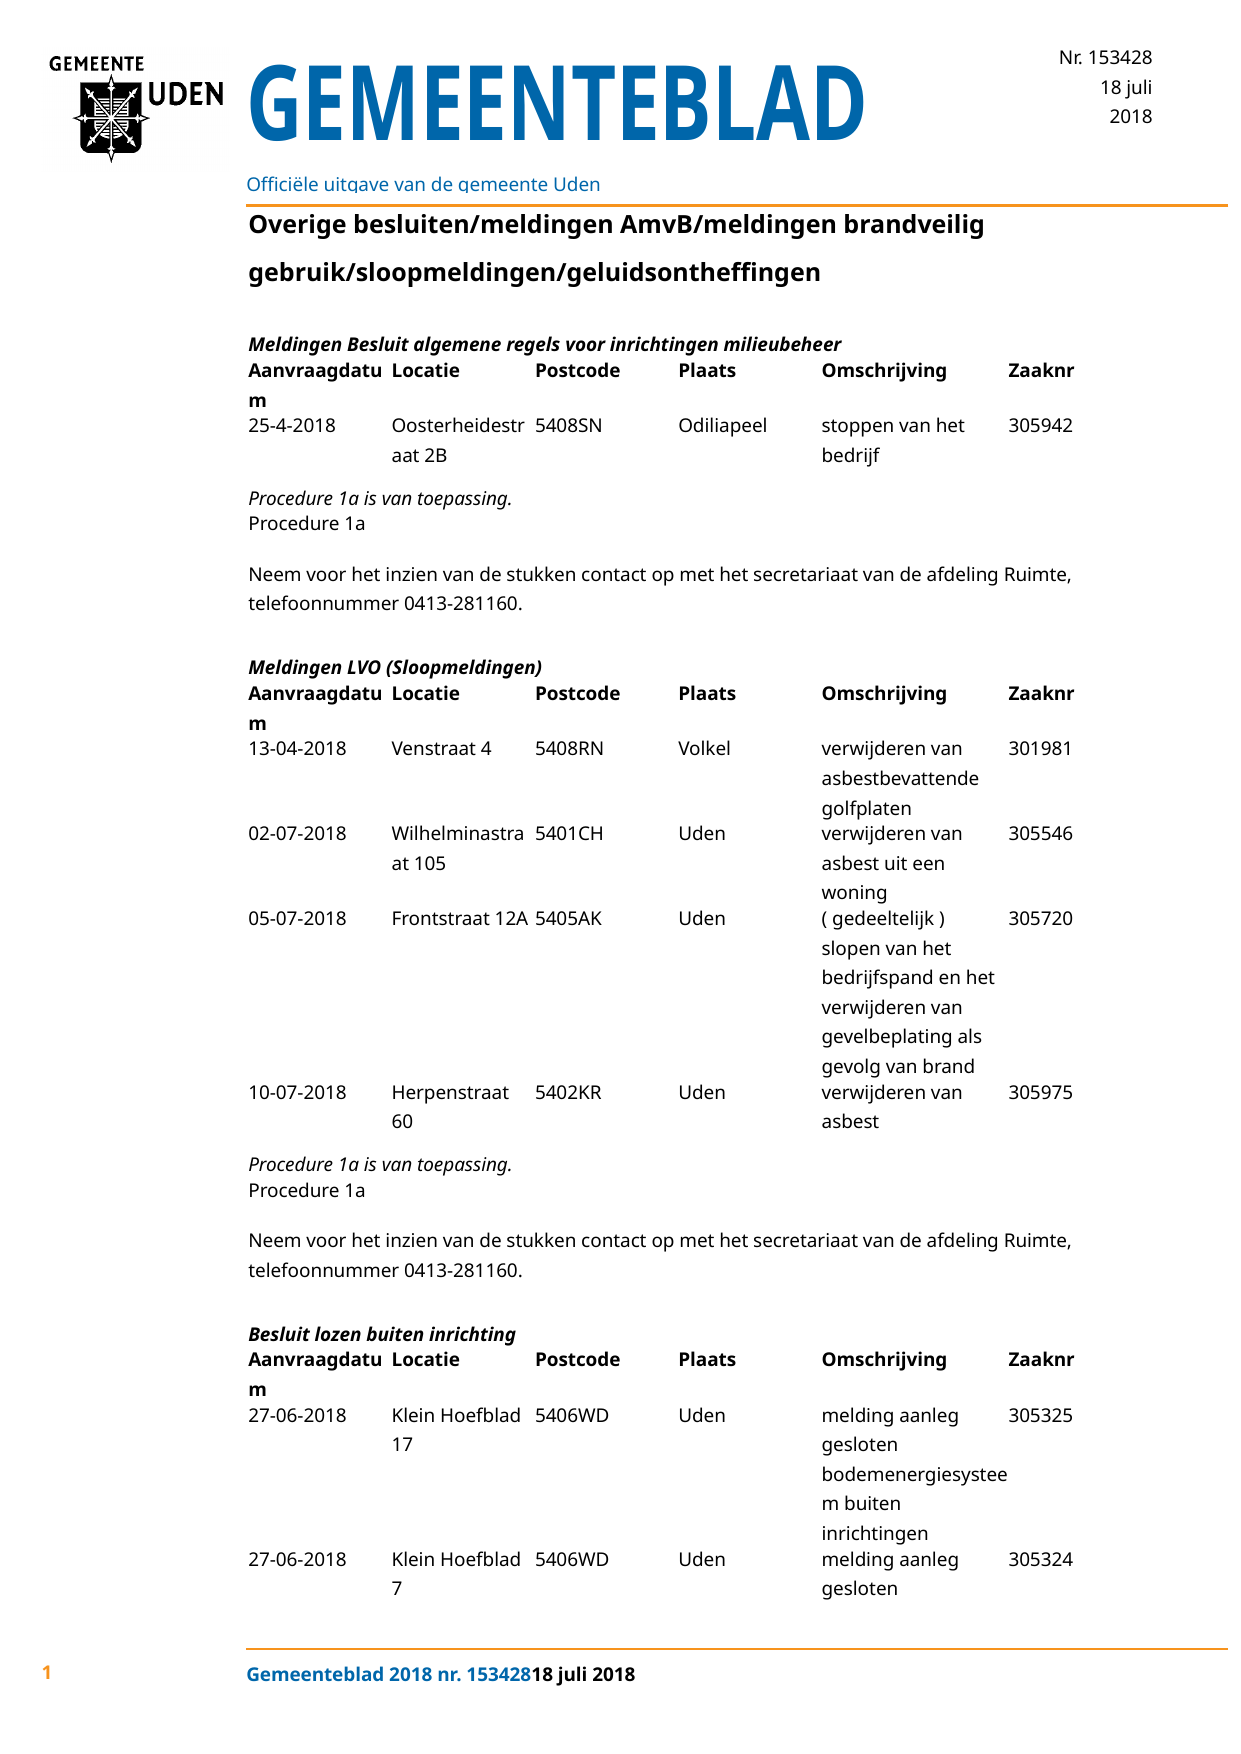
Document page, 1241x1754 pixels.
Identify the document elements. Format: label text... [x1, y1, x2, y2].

table_cell Uden [678, 820, 821, 905]
table_cell 305975 [1008, 1079, 1152, 1134]
text Procedure 1a [248, 1177, 1152, 1202]
table_cell 5408SN [535, 413, 678, 468]
table_cell Odiliapeel [678, 413, 821, 468]
table_cell 5408RN [535, 736, 678, 820]
picture [41, 47, 231, 172]
table_cell Uden [678, 1546, 821, 1601]
table_cell 5405AK [535, 905, 678, 1079]
table_cell 05-07-2018 [248, 905, 391, 1079]
table_cell 5406WD [535, 1546, 678, 1601]
table_header Zaaknr [1008, 1347, 1152, 1402]
table_cell 5402KR [535, 1079, 678, 1134]
table_cell Wilhelminastraat 105 [391, 820, 535, 905]
table_header Omschrijving [821, 680, 1008, 736]
table_cell Uden [678, 1402, 821, 1546]
table_cell melding aanleg gesloten [821, 1546, 1008, 1601]
text Meldingen Besluit algemene regels voor inrichtingen milieubeheer [248, 331, 1152, 357]
table_cell Venstraat 4 [391, 736, 535, 820]
table_cell Klein Hoefblad 17 [391, 1402, 535, 1546]
text Overige besluiten/meldingen AmvB/meldingen brandveilig gebruik/sloopmeldingen/geluidsontheffingen [248, 207, 1152, 288]
table_cell Uden [678, 905, 821, 1079]
table_cell Oosterheidestraat 2B [391, 413, 535, 468]
table_header Zaaknr [1008, 357, 1152, 413]
table_header Postcode [535, 680, 678, 736]
text Besluit lozen buiten inrichting [248, 1321, 1152, 1346]
table_cell verwijderen van asbestbevattende golfplaten [821, 736, 1008, 820]
table_header Postcode [535, 357, 678, 413]
table_cell Volkel [678, 736, 821, 820]
table_cell 305546 [1008, 820, 1152, 905]
table_cell 305324 [1008, 1546, 1152, 1601]
table_cell melding aanleg gesloten bodemenergiesysteem buiten inrichtingen [821, 1402, 1008, 1546]
table_cell 25-4-2018 [248, 413, 391, 468]
table_cell verwijderen van asbest uit een woning [821, 820, 1008, 905]
table_header Locatie [391, 680, 535, 736]
table_cell Klein Hoefblad 7 [391, 1546, 535, 1601]
table_cell 301981 [1008, 736, 1152, 820]
table_cell 27-06-2018 [248, 1402, 391, 1546]
table_header Plaats [678, 357, 821, 413]
table_header Postcode [535, 1347, 678, 1402]
table_cell 10-07-2018 [248, 1079, 391, 1134]
table_header Aanvraagdatum [248, 357, 391, 413]
table_cell stoppen van het bedrijf [821, 413, 1008, 468]
table_cell Frontstraat 12A [391, 905, 535, 1079]
text Neem voor het inzien van de stukken contact op met het secretariaat van de afdeling Ruimte, telefoonnummer 0413-281160. [248, 561, 1152, 616]
table_header Plaats [678, 680, 821, 736]
table_cell verwijderen van asbest [821, 1079, 1008, 1134]
table_cell 13-04-2018 [248, 736, 391, 820]
table_header Omschrijving [821, 357, 1008, 413]
table_cell 305942 [1008, 413, 1152, 468]
table_cell 27-06-2018 [248, 1546, 391, 1601]
text Procedure 1a [248, 510, 1152, 536]
text Procedure 1a is van toepassing. [248, 485, 1152, 510]
table_cell Uden [678, 1079, 821, 1134]
text Meldingen LVO (Sloopmeldingen) [248, 654, 1152, 680]
table_header Zaaknr [1008, 680, 1152, 736]
table_cell 02-07-2018 [248, 820, 391, 905]
table_cell 5401CH [535, 820, 678, 905]
table_header Locatie [391, 1347, 535, 1402]
table_cell 5406WD [535, 1402, 678, 1546]
table_header Aanvraagdatum [248, 680, 391, 736]
table_header Locatie [391, 357, 535, 413]
table_header Plaats [678, 1347, 821, 1402]
table_header Omschrijving [821, 1347, 1008, 1402]
table_cell ( gedeeltelijk ) slopen van het bedrijfspand en het verwijderen van gevelbeplating als gevolg van brand [821, 905, 1008, 1079]
table_cell 305720 [1008, 905, 1152, 1079]
text Neem voor het inzien van de stukken contact op met het secretariaat van de afdeling Ruimte, telefoonnummer 0413-281160. [248, 1227, 1152, 1282]
table_cell 305325 [1008, 1402, 1152, 1546]
table_cell Herpenstraat 60 [391, 1079, 535, 1134]
table_header Aanvraagdatum [248, 1347, 391, 1402]
text Procedure 1a is van toepassing. [248, 1151, 1152, 1177]
